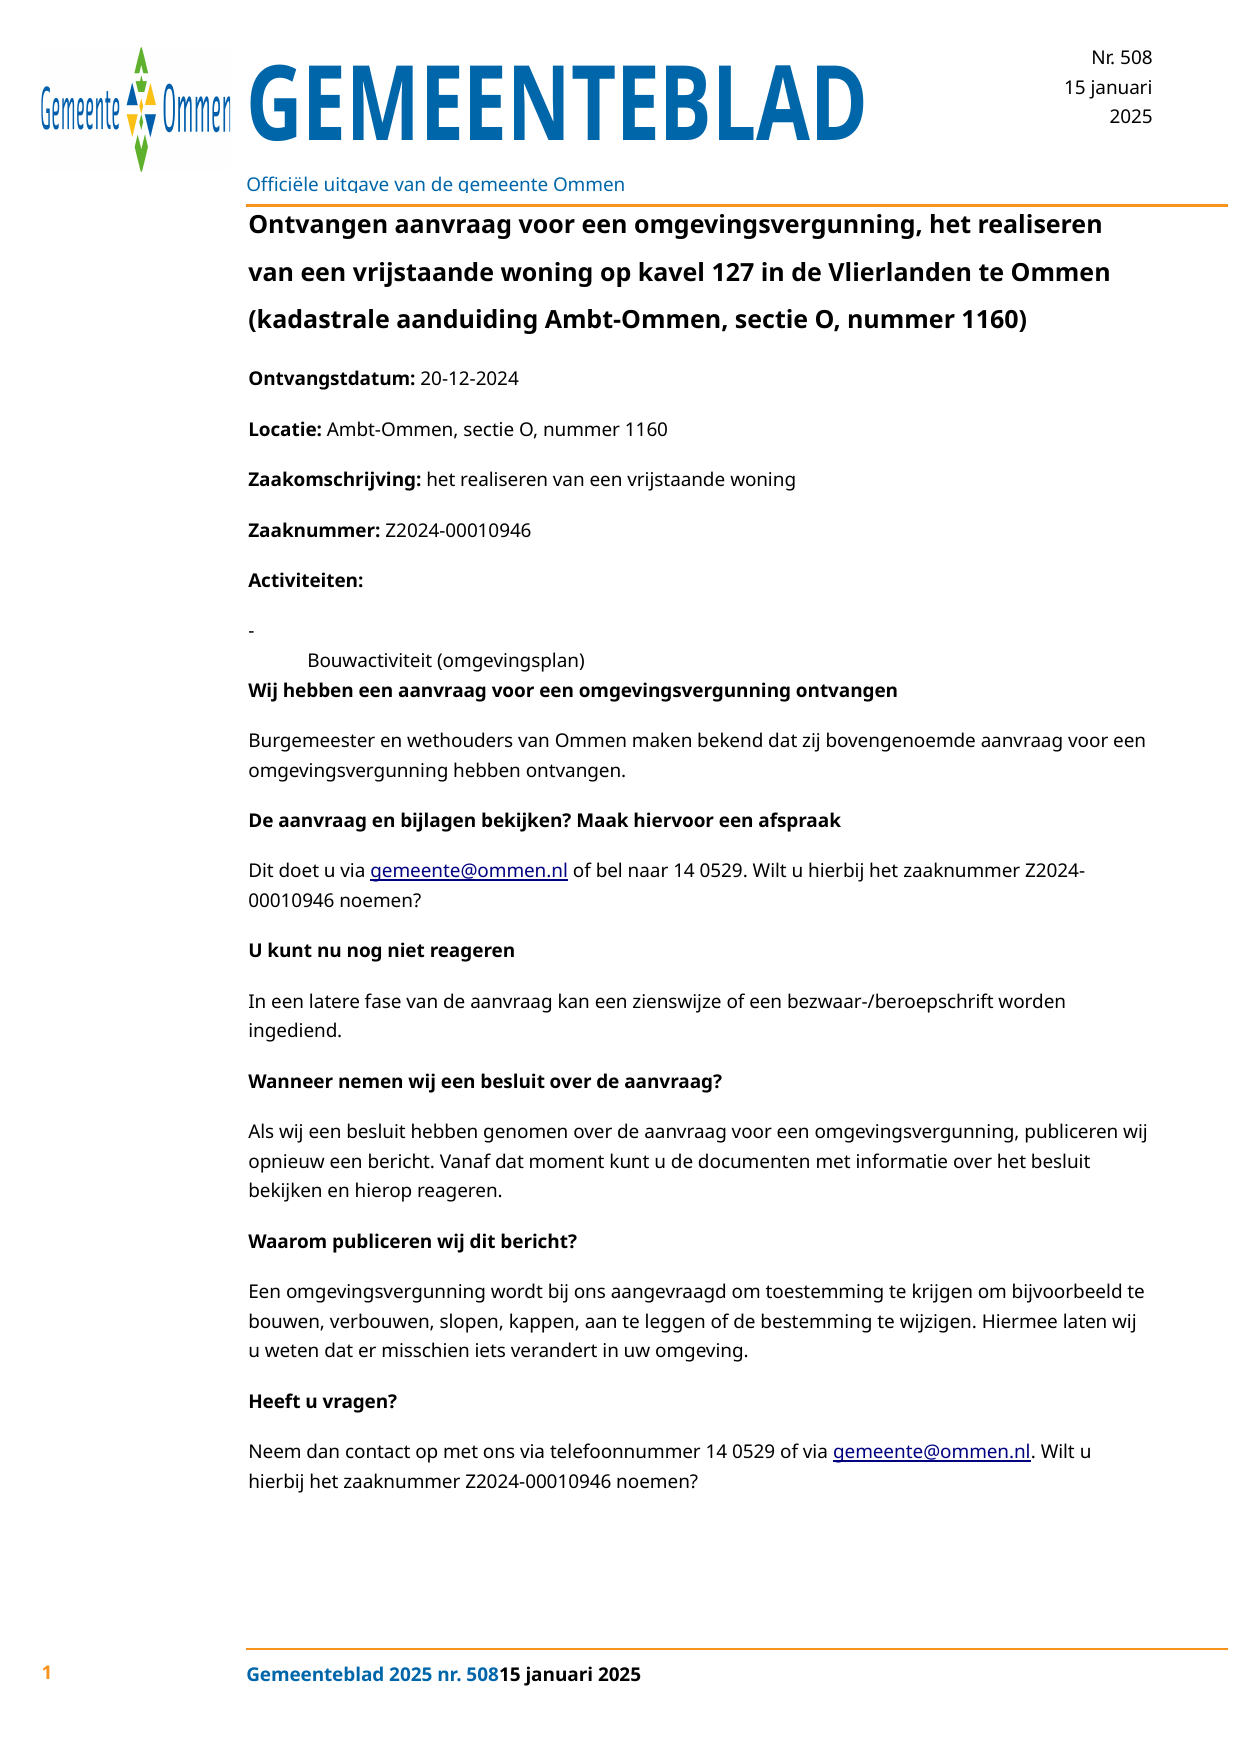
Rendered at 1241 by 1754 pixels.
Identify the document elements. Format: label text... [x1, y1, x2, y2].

text Waarom publiceren wij dit bericht? [248, 1228, 1152, 1254]
list Bouwactiviteit (omgevingsplan) [248, 647, 1152, 673]
text Zaaknummer: Z2024-00010946 [248, 517, 1152, 542]
picture [41, 47, 231, 172]
text Burgemeester en wethouders van Ommen maken bekend dat zij bovengenoemde aanvraag voor een omgevingsvergunning hebben ontvangen. [248, 727, 1152, 782]
text De aanvraag en bijlagen bekijken? Maak hiervoor een afspraak [248, 807, 1152, 833]
text In een latere fase van de aanvraag kan een zienswijze of een bezwaar-/beroepschrift worden ingediend. [248, 988, 1152, 1043]
text Ontvangstdatum: 20-12-2024 [248, 366, 1152, 391]
text Locatie: Ambt-Ommen, sectie O, nummer 1160 [248, 416, 1152, 442]
text Heeft u vragen? [248, 1388, 1152, 1414]
text Wij hebben een aanvraag voor een omgevingsvergunning ontvangen [248, 677, 1152, 702]
text Activiteiten: [248, 567, 1152, 593]
text Zaakomschrijving: het realiseren van een vrijstaande woning [248, 466, 1152, 492]
text Wanneer nemen wij een besluit over de aanvraag? [248, 1068, 1152, 1094]
text Een omgevingsvergunning wordt bij ons aangevraagd om toestemming te krijgen om bijvoorbeeld te bouwen, verbouwen, slopen, kappen, aan te leggen of de bestemming te wijzigen. Hiermee laten wij u weten dat er misschien iets verandert in uw omgeving. [248, 1278, 1152, 1363]
text Neem dan contact op met ons via telefoonnummer 14 0529 of via gemeente@ommen.nl. Wilt u hierbij het zaaknummer Z2024-00010946 noemen? [248, 1438, 1152, 1494]
text U kunt nu nog niet reageren [248, 938, 1152, 963]
text Dit doet u via gemeente@ommen.nl of bel naar 14 0529. Wilt u hierbij het zaaknummer Z2024-00010946 noemen? [248, 858, 1152, 913]
text Ontvangen aanvraag voor een omgevingsvergunning, het realiseren van een vrijstaande woning op kavel 127 in de Vlierlanden te Ommen (kadastrale aanduiding Ambt-Ommen, sectie O, nummer 1160) [248, 207, 1152, 336]
text Als wij een besluit hebben genomen over de aanvraag voor een omgevingsvergunning, publiceren wij opnieuw een bericht. Vanaf dat moment kunt u de documenten met informatie over het besluit bekijken en hierop reageren. [248, 1118, 1152, 1203]
